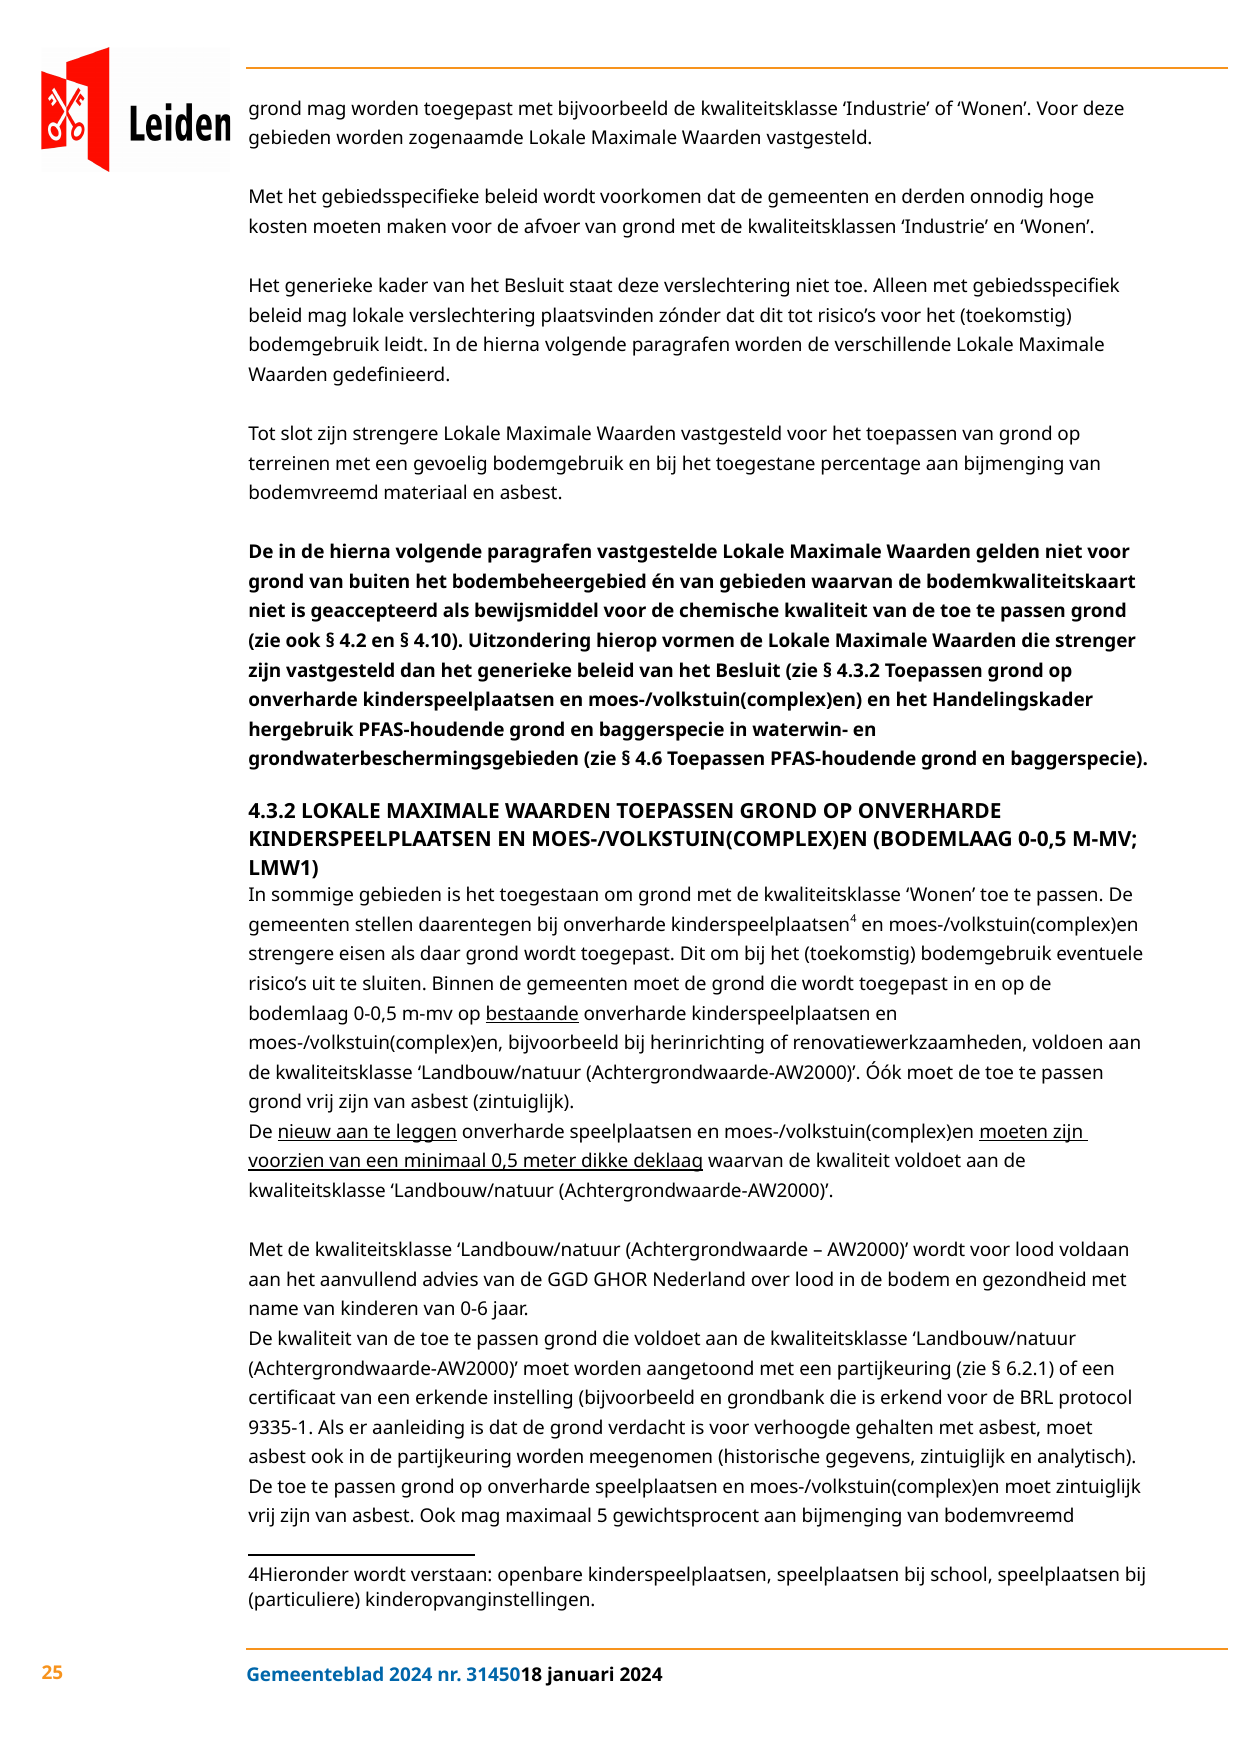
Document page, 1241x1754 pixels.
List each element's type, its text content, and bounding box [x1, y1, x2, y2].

text De kwaliteit van de toe te passen grond die voldoet aan de kwaliteitsklasse ‘Landbouw/natuur (Achtergrondwaarde-AW2000)’ moet worden aangetoond met een partijkeuring (zie § 6.2.1) of een certificaat van een erkende instelling (bijvoorbeeld en grondbank die is erkend voor de BRL protocol 9335-1. Als er aanleiding is dat de grond verdacht is voor verhoogde gehalten met asbest, moet asbest ook in de partijkeuring worden meegenomen (historische gegevens, zintuiglijk en analytisch). [248, 1325, 1152, 1469]
text Met het gebiedsspecifieke beleid wordt voorkomen dat de gemeenten en derden onnodig hoge kosten moeten maken voor de afvoer van grond met de kwaliteitsklassen ‘Industrie’ en ‘Wonen’. [248, 183, 1152, 239]
text grond mag worden toegepast met bijvoorbeeld de kwaliteitsklasse ‘Industrie’ of ‘Wonen’. Voor deze gebieden worden zogenaamde Lokale Maximale Waarden vastgesteld. [248, 95, 1152, 150]
text Hieronder wordt verstaan: openbare kinderspeelplaatsen, speelplaatsen bij school, speelplaatsen bij (particuliere) kinderopvanginstellingen. [248, 1561, 1152, 1612]
text De in de hierna volgende paragrafen vastgestelde Lokale Maximale Waarden gelden niet voor grond van buiten het bodembeheergebied én van gebieden waarvan de bodemkwaliteitskaart niet is geaccepteerd als bewijsmiddel voor de chemische kwaliteit van de toe te passen grond (zie ook § 4.2 en § 4.10). Uitzondering hierop vormen de Lokale Maximale Waarden die strenger zijn vastgesteld dan het generieke beleid van het Besluit (zie § 4.3.2 Toepassen grond op onverharde kinderspeelplaatsen en moes-/volkstuin(complex)en) en het Handelingskader hergebruik PFAS-houdende grond en baggerspecie in waterwin- en grondwaterbeschermingsgebieden (zie § 4.6 Toepassen PFAS-houdende grond en baggerspecie). [248, 538, 1152, 771]
text 4.3.2 LOKALE MAXIMALE WAARDEN TOEPASSEN GROND OP ONVERHARDE KINDERSPEELPLAATSEN EN MOES-/VOLKSTUIN(COMPLEX)EN (BODEMLAAG 0-0,5 M-MV; LMW1) [248, 796, 1152, 881]
text In sommige gebieden is het toegestaan om grond met de kwaliteitsklasse ‘Wonen’ toe te passen. De gemeenten stellen daarentegen bij onverharde kinderspeelplaatsen en moes-/volkstuin(complex)en strengere eisen als daar grond wordt toegepast. Dit om bij het (toekomstig) bodemgebruik eventuele risico’s uit te sluiten. Binnen de gemeenten moet de grond die wordt toegepast in en op de bodemlaag 0-0,5 m-mv op bestaande onverharde kinderspeelplaatsen en moes-/volkstuin(complex)en, bijvoorbeeld bij herinrichting of renovatiewerkzaamheden, voldoen aan de kwaliteitsklasse ‘Landbouw/natuur (Achtergrondwaarde-AW2000)’. Óók moet de toe te passen grond vrij zijn van asbest (zintuiglijk). [248, 881, 1152, 1114]
text Het generieke kader van het Besluit staat deze verslechtering niet toe. Alleen met gebiedsspecifiek beleid mag lokale verslechtering plaatsvinden zónder dat dit tot risico’s voor het (toekomstig) bodemgebruik leidt. In de hierna volgende paragrafen worden de verschillende Lokale Maximale Waarden gedefinieerd. [248, 272, 1152, 387]
text De nieuw aan te leggen onverharde speelplaatsen en moes-/volkstuin(complex)en moeten zijn voorzien van een minimaal 0,5 meter dikke deklaag waarvan de kwaliteit voldoet aan de kwaliteitsklasse ‘Landbouw/natuur (Achtergrondwaarde-AW2000)’. [248, 1118, 1152, 1203]
text De toe te passen grond op onverharde speelplaatsen en moes-/volkstuin(complex)en moet zintuiglijk vrij zijn van asbest. Ook mag maximaal 5 gewichtsprocent aan bijmenging van bodemvreemd [248, 1473, 1152, 1528]
text Met de kwaliteitsklasse ‘Landbouw/natuur (Achtergrondwaarde – AW2000)’ wordt voor lood voldaan aan het aanvullend advies van de GGD GHOR Nederland over lood in de bodem en gezondheid met name van kinderen van 0-6 jaar. [248, 1236, 1152, 1321]
text Tot slot zijn strengere Lokale Maximale Waarden vastgesteld voor het toepassen van grond op terreinen met een gevoelig bodemgebruik en bij het toegestane percentage aan bijmenging van bodemvreemd materiaal en asbest. [248, 420, 1152, 505]
picture [41, 47, 231, 172]
